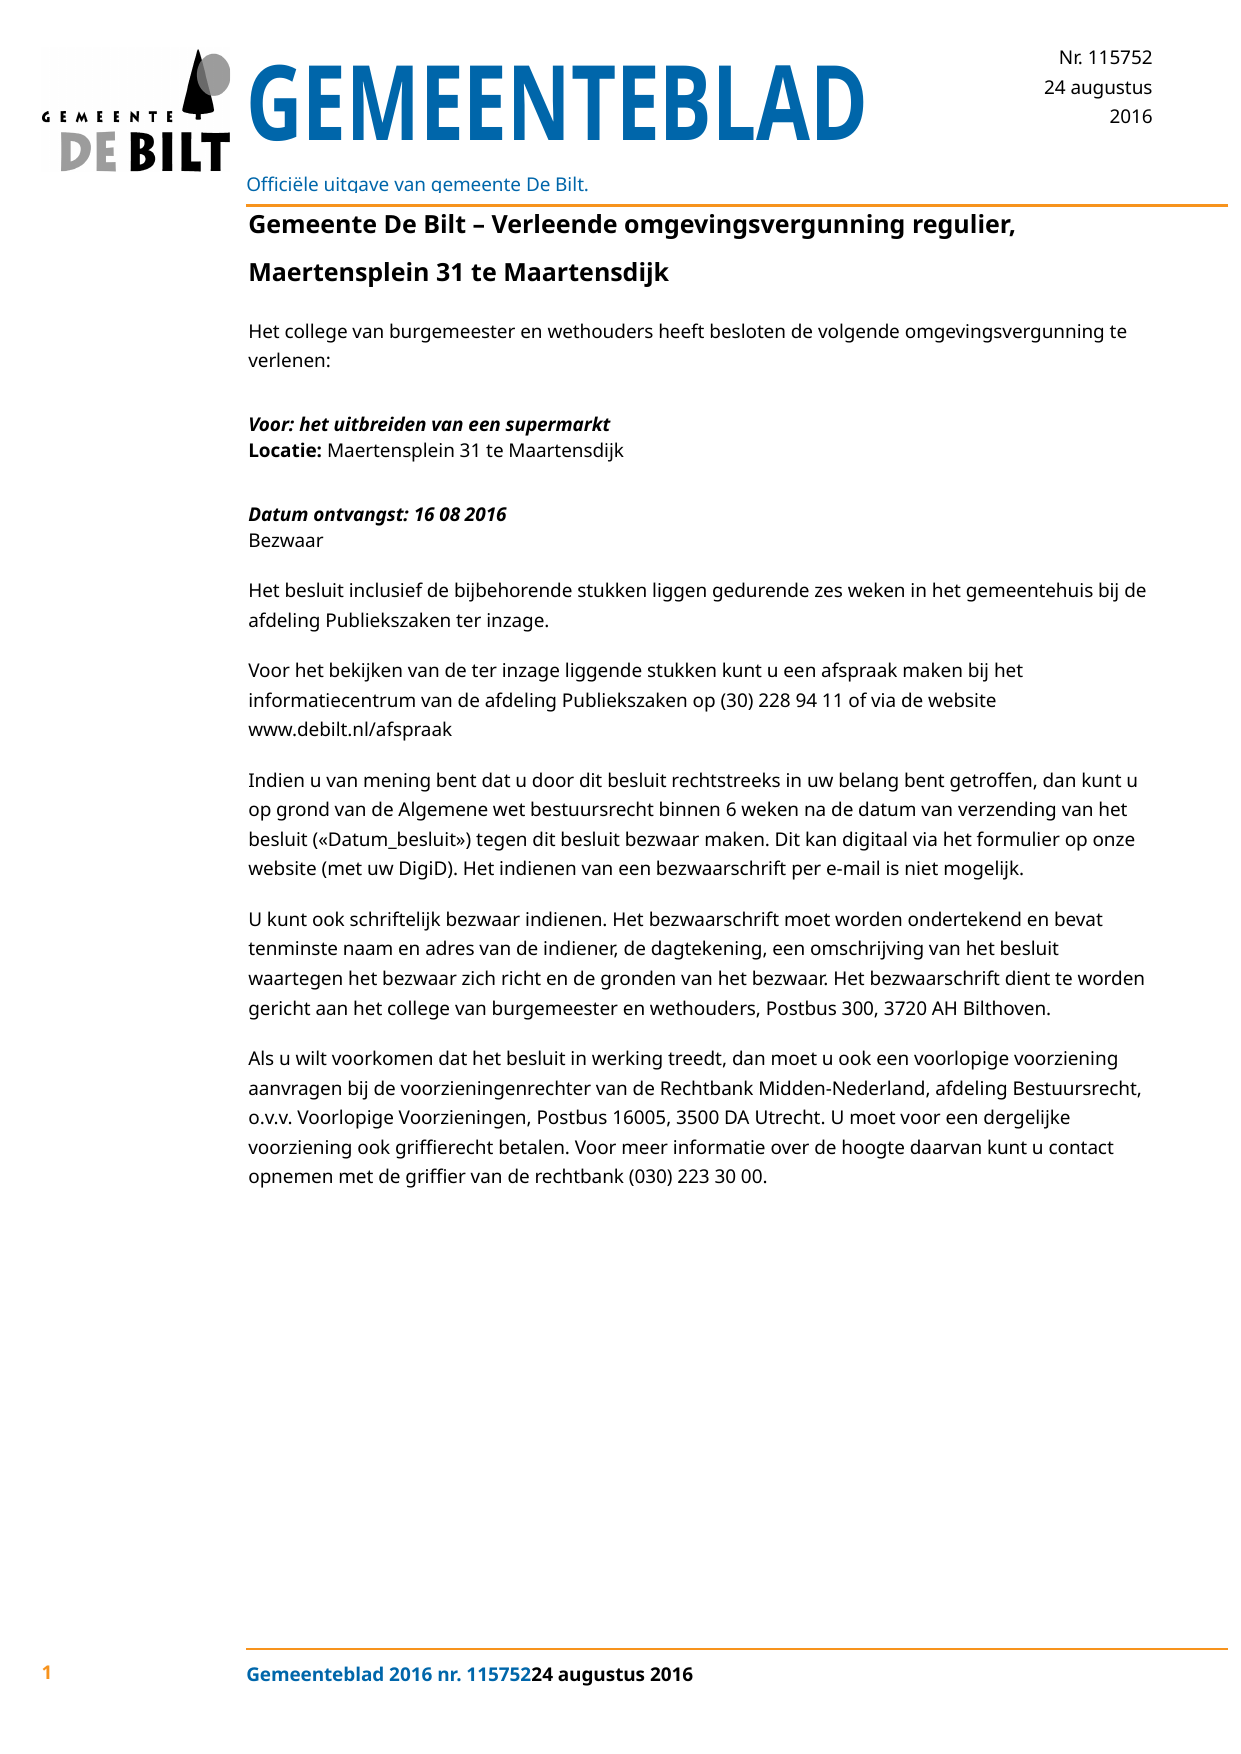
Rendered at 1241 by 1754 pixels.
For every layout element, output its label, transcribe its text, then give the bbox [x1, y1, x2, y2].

text Het college van burgemeester en wethouders heeft besloten de volgende omgevingsvergunning te verlenen: [248, 318, 1152, 373]
text Gemeente De Bilt – Verleende omgevingsvergunning regulier, Maertensplein 31 te Maartensdijk [248, 207, 1152, 288]
text Voor het bekijken van de ter inzage liggende stukken kunt u een afspraak maken bij het informatiecentrum van de afdeling Publiekszaken op (30) 228 94 11 of via de website www.debilt.nl/afspraak [248, 657, 1152, 742]
text Voor: het uitbreiden van een supermarkt [248, 411, 1152, 437]
text Het besluit inclusief de bijbehorende stukken liggen gedurende zes weken in het gemeentehuis bij de afdeling Publiekszaken ter inzage. [248, 577, 1152, 633]
picture [41, 47, 231, 172]
text Locatie: Maertensplein 31 te Maartensdijk [248, 437, 1152, 463]
text Als u wilt voorkomen dat het besluit in werking treedt, dan moet u ook een voorlopige voorziening aanvragen bij de voorzieningenrechter van de Rechtbank Midden-Nederland, afdeling Bestuursrecht, o.v.v. Voorlopige Voorzieningen, Postbus 16005, 3500 DA Utrecht. U moet voor een dergelijke voorziening ook griffierecht betalen. Voor meer informatie over de hoogte daarvan kunt u contact opnemen met de griffier van de rechtbank (030) 223 30 00. [248, 1045, 1152, 1189]
text Datum ontvangst: 16 08 2016 [248, 501, 1152, 527]
text U kunt ook schriftelijk bezwaar indienen. Het bezwaarschrift moet worden ondertekend en bevat tenminste naam en adres van de indiener, de dagtekening, een omschrijving van het besluit waartegen het bezwaar zich richt en de gronden van het bezwaar. Het bezwaarschrift dient te worden gericht aan het college van burgemeester en wethouders, Postbus 300, 3720 AH Bilthoven. [248, 906, 1152, 1021]
text Indien u van mening bent dat u door dit besluit rechtstreeks in uw belang bent getroffen, dan kunt u op grond van de Algemene wet bestuursrecht binnen 6 weken na de datum van verzending van het besluit («Datum_besluit») tegen dit besluit bezwaar maken. Dit kan digitaal via het formulier op onze website (met uw DigiD). Het indienen van een bezwaarschrift per e-mail is niet mogelijk. [248, 767, 1152, 881]
text Bezwaar [248, 527, 1152, 553]
